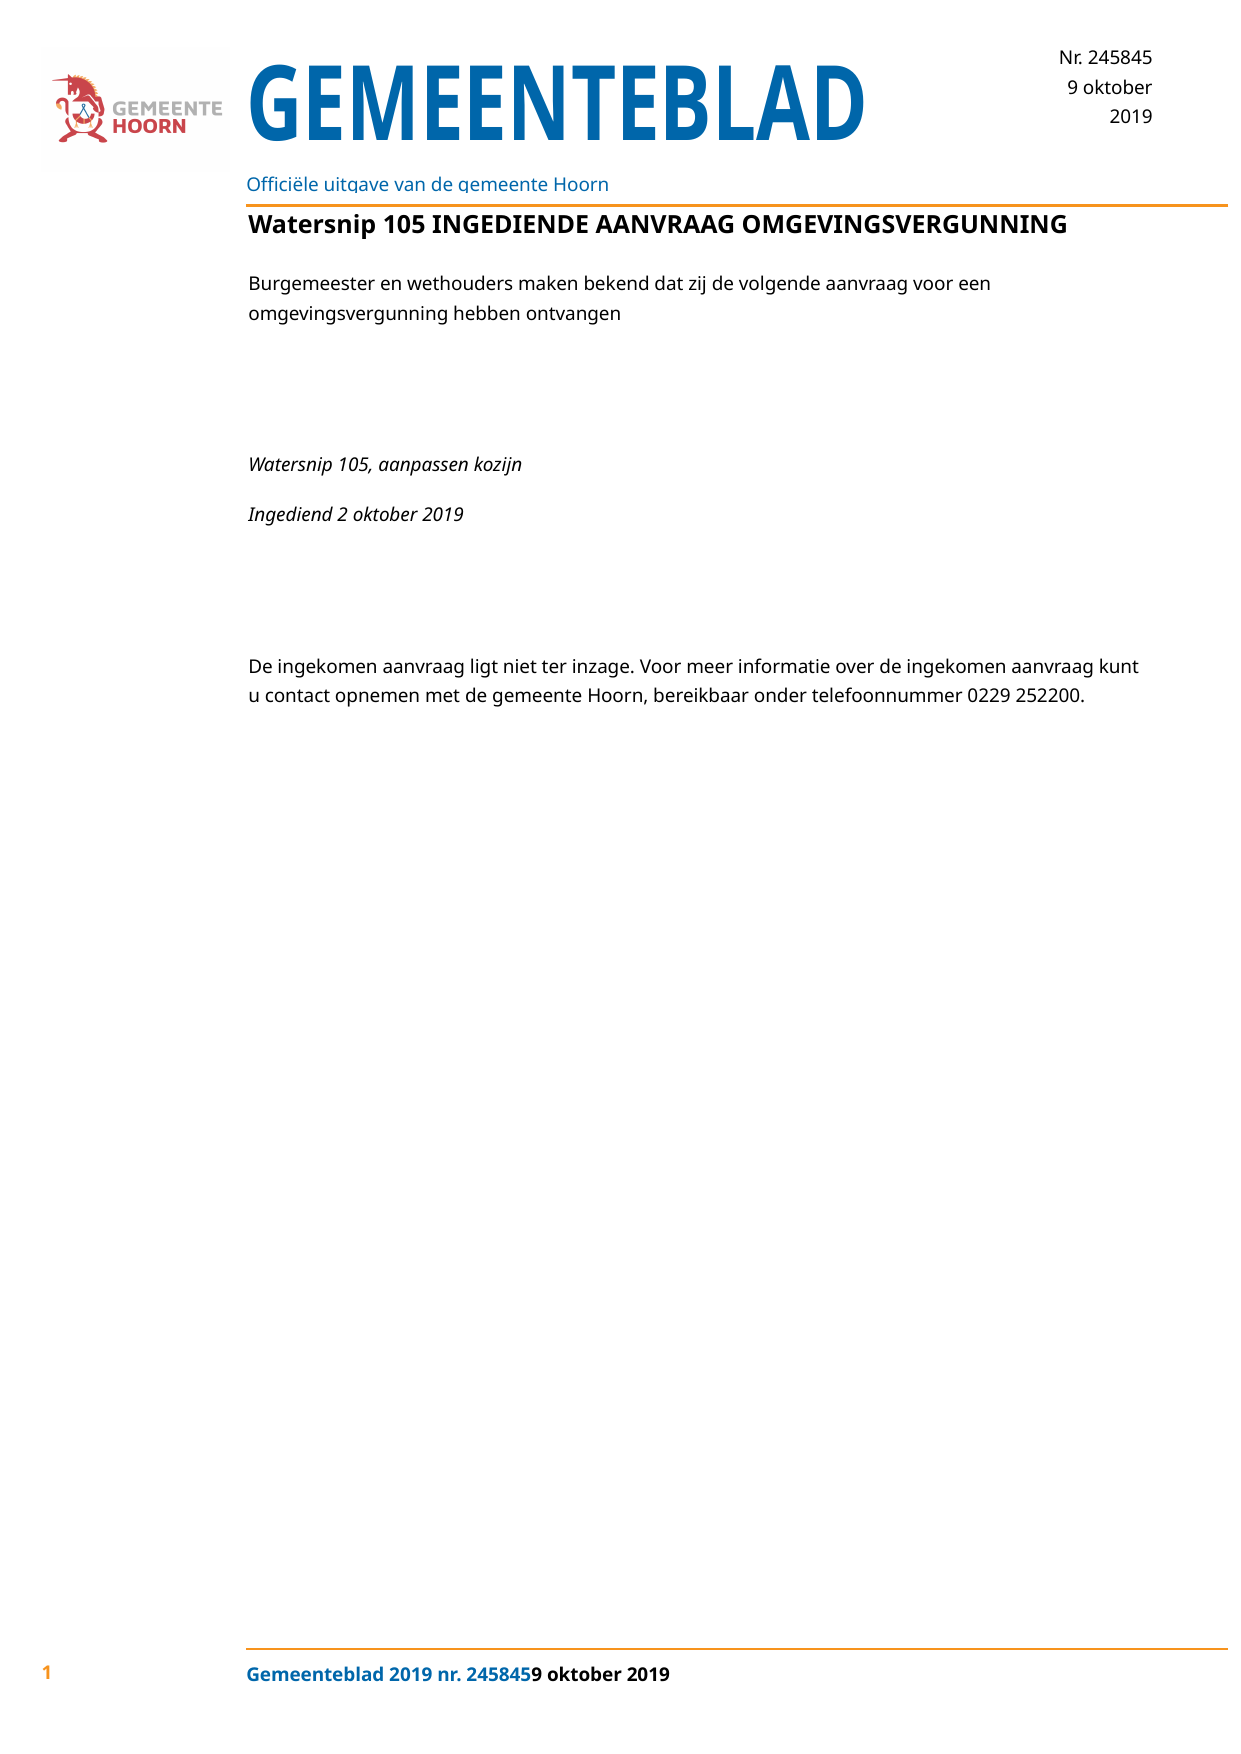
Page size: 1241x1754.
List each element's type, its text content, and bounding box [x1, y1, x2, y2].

text De ingekomen aanvraag ligt niet ter inzage. Voor meer informatie over de ingekomen aanvraag kunt u contact opnemen met de gemeente Hoorn, bereikbaar onder telefoonnummer 0229 252200. [248, 653, 1152, 708]
text Burgemeester en wethouders maken bekend dat zij de volgende aanvraag voor een omgevingsvergunning hebben ontvangen [248, 270, 1152, 326]
text Watersnip 105 INGEDIENDE AANVRAAG OMGEVINGSVERGUNNING [248, 207, 1152, 241]
text Watersnip 105, aanpassen kozijn [248, 451, 1152, 477]
text Ingediend 2 oktober 2019 [248, 502, 1152, 527]
picture [41, 47, 231, 172]
